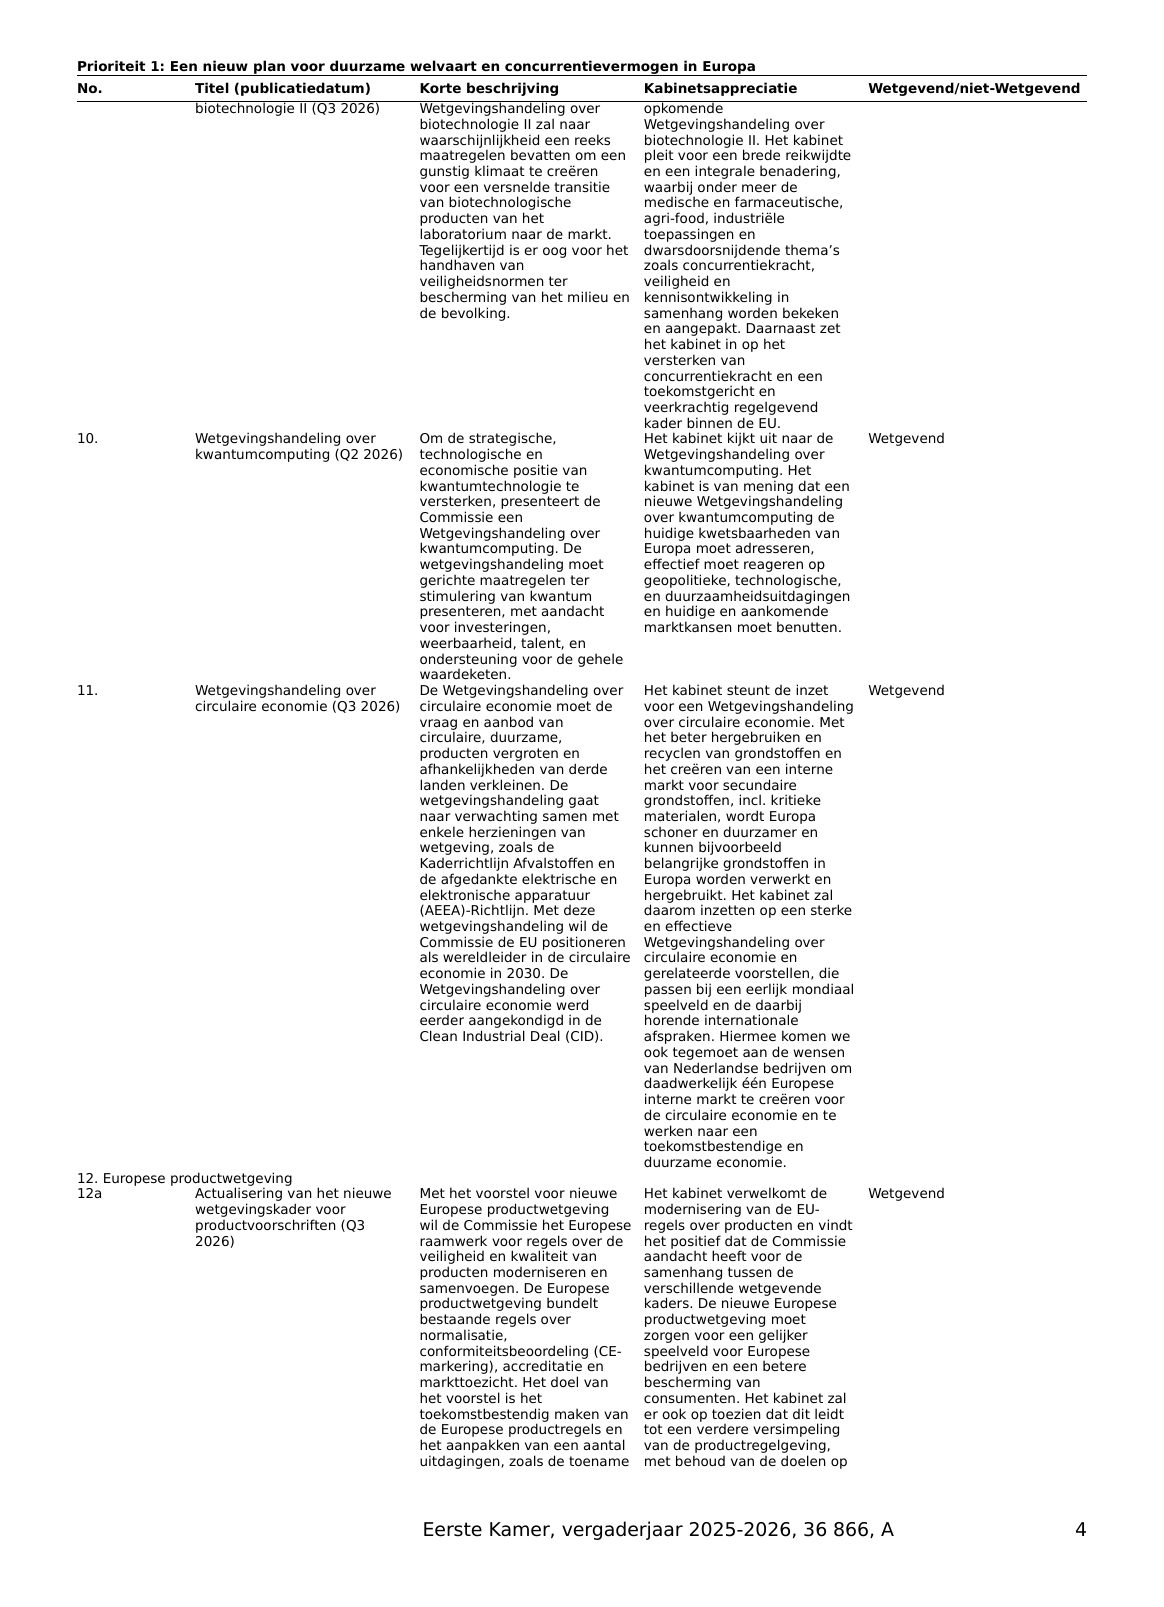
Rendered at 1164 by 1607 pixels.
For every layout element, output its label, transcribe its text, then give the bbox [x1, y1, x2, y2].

table_cell Actualisering van het nieuwe wetgevingskader voor productvoorschriften (Q3 2026) [189, 1186, 413, 1469]
table_cell Wetgevend [862, 683, 1087, 1171]
table_cell Wetgevingshandeling over circulaire economie (Q3 2026) [189, 683, 413, 1171]
table_cell Het kabinet verwelkomt de modernisering van de EU-regels over producten en vindt het positief dat de Commissie aandacht heeft voor de samenhang tussen de verschillende wetgevende kaders. De nieuwe Europese productwetgeving moet zorgen voor een gelijker speelveld voor Europese bedrijven en een betere bescherming van consumenten. Het kabinet zal er ook op toezien dat dit leidt tot een verdere versimpeling van de productregelgeving, met behoud van de doelen op [638, 1186, 862, 1469]
table_cell Het kabinet steunt de inzet voor een Wetgevingshandeling over circulaire economie. Met het beter hergebruiken en recyclen van grondstoffen en het creëren van een interne markt voor secundaire grondstoffen, incl. kritieke materialen, wordt Europa schoner en duurzamer en kunnen bijvoorbeeld belangrijke grondstoffen in Europa worden verwerkt en hergebruikt. Het kabinet zal daarom inzetten op een sterke en effectieve Wetgevingshandeling over circulaire economie en gerelateerde voorstellen, die passen bij een eerlijk mondiaal speelveld en de daarbij horende internationale afspraken. Hiermee komen we ook tegemoet aan de wensen van Nederlandse bedrijven om daadwerkelijk één Europese interne markt te creëren voor de circulaire economie en te werken naar een toekomstbestendige en duurzame economie. [638, 683, 862, 1171]
table_cell Titel (publicatiedatum) [189, 76, 413, 101]
table_cell 10. [77, 431, 189, 683]
table_cell De Wetgevingshandeling over circulaire economie moet de vraag en aanbod van circulaire, duurzame, producten vergroten en afhankelijkheden van derde landen verkleinen. De wetgevingshandeling gaat naar verwachting samen met enkele herzieningen van wetgeving, zoals de Kaderrichtlijn Afvalstoffen en de afgedankte elektrische en elektronische apparatuur (AEEA)-Richtlijn. Met deze wetgevingshandeling wil de Commissie de EU positioneren als wereldleider in de circulaire economie in 2030. De Wetgevingshandeling over circulaire economie werd eerder aangekondigd in de Clean Industrial Deal (CID). [413, 683, 638, 1171]
table_cell [77, 102, 189, 431]
table_cell Korte beschrijving [413, 76, 638, 101]
table_cell 12. Europese productwetgeving [77, 1171, 1087, 1186]
table_header Prioriteit 1: Een nieuw plan voor duurzame welvaart en concurrentievermogen in Europa [77, 59, 1087, 75]
table_cell Wetgevend/niet-Wetgevend [862, 76, 1087, 101]
table_cell Kabinetsappreciatie [638, 76, 862, 101]
table_cell 11. [77, 683, 189, 1171]
table_cell Wetgevingshandeling over biotechnologie II zal naar waarschijnlijkheid een reeks maatregelen bevatten om een gunstig klimaat te creëren voor een versnelde transitie van biotechnologische producten van het laboratorium naar de markt. Tegelijkertijd is er oog voor het handhaven van veiligheidsnormen ter bescherming van het milieu en de bevolking. [413, 102, 638, 431]
table_cell Met het voorstel voor nieuwe Europese productwetgeving wil de Commissie het Europese raamwerk voor regels over de veiligheid en kwaliteit van producten moderniseren en samenvoegen. De Europese productwetgeving bundelt bestaande regels over normalisatie, conformiteitsbeoordeling (CE-markering), accreditatie en markttoezicht. Het doel van het voorstel is het toekomstbestendig maken van de Europese productregels en het aanpakken van een aantal uitdagingen, zoals de toename [413, 1186, 638, 1469]
table_cell Wetgevend [862, 1186, 1087, 1469]
table_cell Wetgevend [862, 431, 1087, 683]
table_cell 12a [77, 1186, 189, 1469]
table_cell Het kabinet kijkt uit naar de Wetgevingshandeling over kwantumcomputing. Het kabinet is van mening dat een nieuwe Wetgevingshandeling over kwantumcomputing de huidige kwetsbaarheden van Europa moet adresseren, effectief moet reageren op geopolitieke, technologische, en duurzaamheidsuitdagingen en huidige en aankomende marktkansen moet benutten. [638, 431, 862, 683]
table_cell opkomende Wetgevingshandeling over biotechnologie II. Het kabinet pleit voor een brede reikwijdte en een integrale benadering, waarbij onder meer de medische en farmaceutische, agri-food, industriële toepassingen en dwarsdoorsnijdende thema’s zoals concurrentiekracht, veiligheid en kennisontwikkeling in samenhang worden bekeken en aangepakt. Daarnaast zet het kabinet in op het versterken van concurrentiekracht en een toekomstgericht en veerkrachtig regelgevend kader binnen de EU. [638, 102, 862, 431]
table_cell No. [77, 76, 189, 101]
table_cell biotechnologie II (Q3 2026) [189, 102, 413, 431]
table_cell Om de strategische, technologische en economische positie van kwantumtechnologie te versterken, presenteert de Commissie een Wetgevingshandeling over kwantumcomputing. De wetgevingshandeling moet gerichte maatregelen ter stimulering van kwantum presenteren, met aandacht voor investeringen, weerbaarheid, talent, en ondersteuning voor de gehele waardeketen. [413, 431, 638, 683]
table_cell [862, 102, 1087, 431]
table_cell Wetgevingshandeling over kwantumcomputing (Q2 2026) [189, 431, 413, 683]
